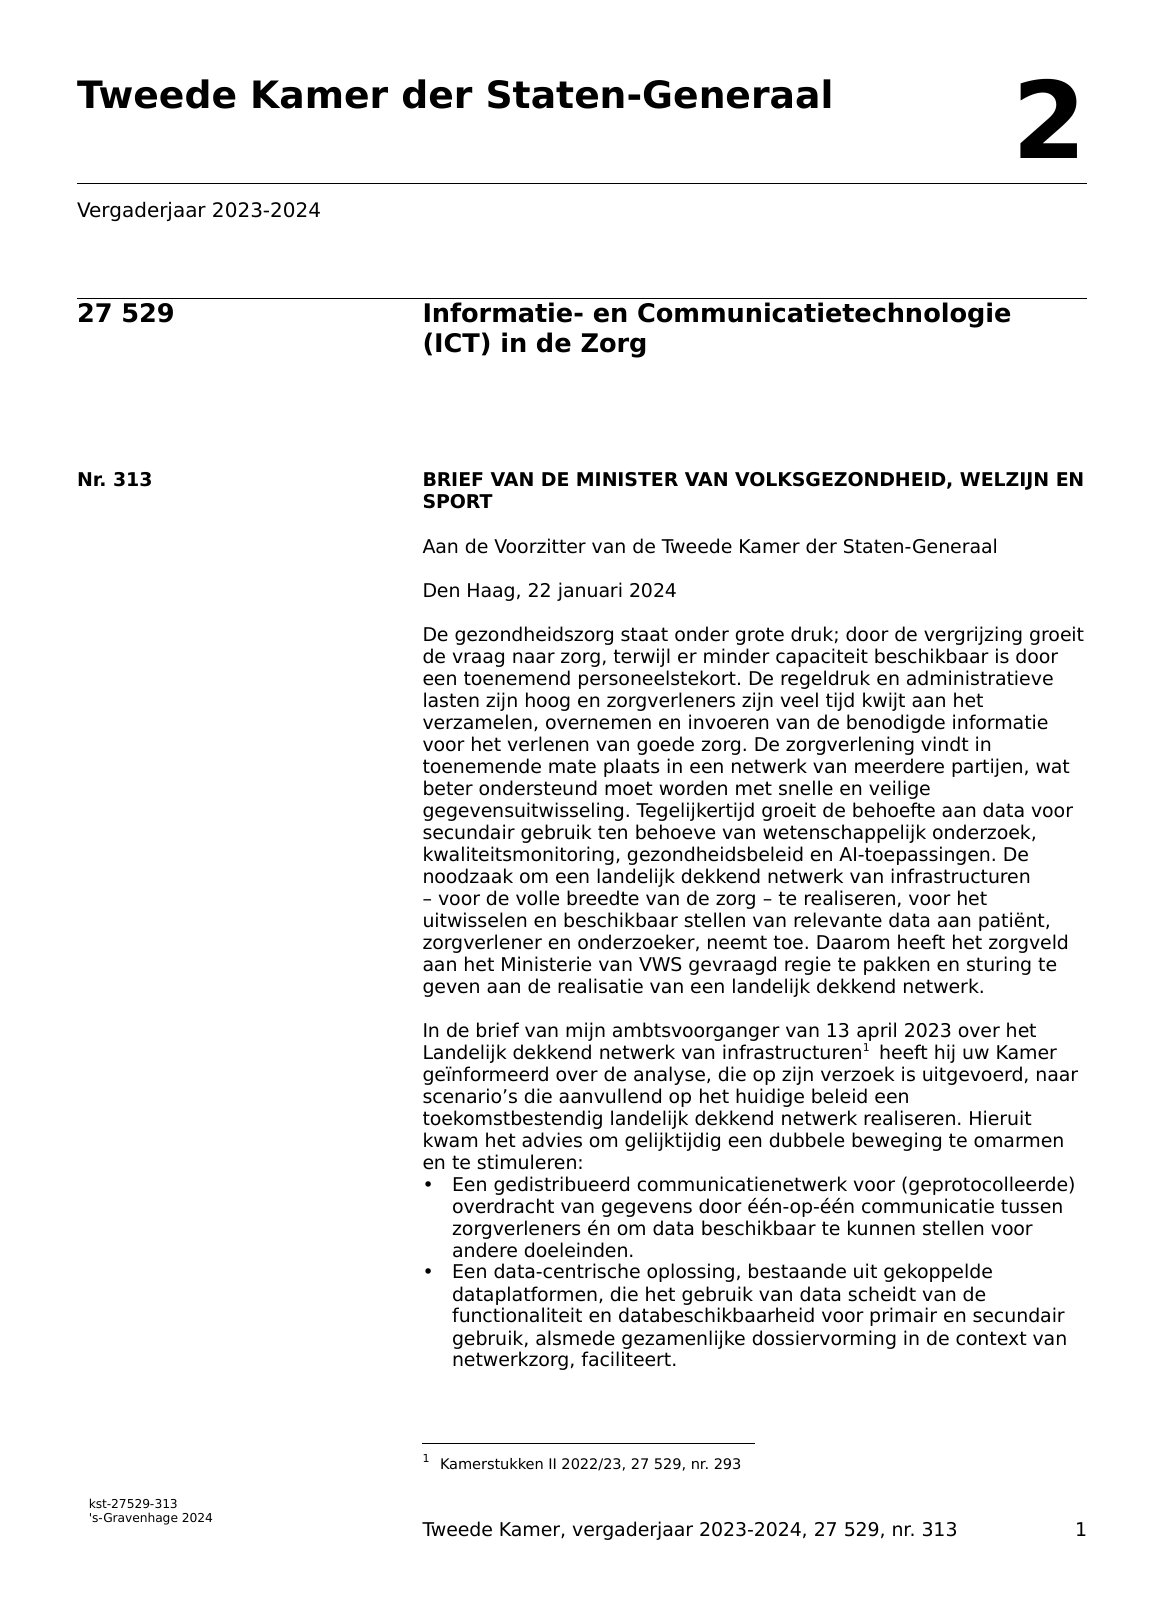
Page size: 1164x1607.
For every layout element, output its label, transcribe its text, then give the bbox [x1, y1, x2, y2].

text De gezondheidszorg staat onder grote druk; door de vergrijzing groeit de vraag naar zorg, terwijl er minder capaciteit beschikbaar is door een toenemend personeelstekort. De regeldruk en administratieve lasten zijn hoog en zorgverleners zijn veel tijd kwijt aan het verzamelen, overnemen en invoeren van de benodigde informatie voor het verlenen van goede zorg. De zorgverlening vindt in toenemende mate plaats in een netwerk van meerdere partijen, wat beter ondersteund moet worden met snelle en veilige gegevensuitwisseling. Tegelijkertijd groeit de behoefte aan data voor secundair gebruik ten behoeve van wetenschappelijk onderzoek, kwaliteitsmonitoring, gezondheidsbeleid en AI-toepassingen. De noodzaak om een landelijk dekkend netwerk van infrastructuren – voor de volle breedte van de zorg – te realiseren, voor het uitwisselen en beschikbaar stellen van relevante data aan patiënt, zorgverlener en onderzoeker, neemt toe. Daarom heeft het zorgveld aan het Ministerie van VWS gevraagd regie te pakken en sturing te geven aan de realisatie van een landelijk dekkend netwerk. [422, 624, 1087, 997]
subtitle 27 529 Informatie- en Communicatietechnologie (ICT) in de Zorg [77, 299, 1087, 358]
text In de brief van mijn ambtsvoorganger van 13 april 2023 over het Landelijk dekkend netwerk van infrastructuren heeft hij uw Kamer geïnformeerd over de analyse, die op zijn verzoek is uitgevoerd, naar scenario’s die aanvullend op het huidige beleid een toekomstbestendig landelijk dekkend netwerk realiseren. Hieruit kwam het advies om gelijktijdig een dubbele beweging te omarmen en te stimuleren: [422, 1020, 1087, 1173]
table_header 2 [886, 59, 1087, 183]
text • Een data-centrische oplossing, bestaande uit gekoppelde dataplatformen, die het gebruik van data scheidt van de functionaliteit en databeschikbaarheid voor primair en secundair gebruik, alsmede gezamenlijke dossiervorming in de context van netwerkzorg, faciliteert. [422, 1261, 1087, 1371]
text Kamerstukken II 2022/23, 27 529, nr. 293 [422, 1452, 1087, 1474]
text Den Haag, 22 januari 2024 [422, 580, 1087, 602]
table_header Tweede Kamer der Staten-Generaal [77, 59, 886, 183]
text • Een gedistribueerd communicatienetwerk voor (geprotocolleerde) overdracht van gegevens door één-op-één communicatie tussen zorgverleners én om data beschikbaar te kunnen stellen voor andere doeleinden. [422, 1173, 1087, 1261]
text Aan de Voorzitter van de Tweede Kamer der Staten-Generaal [422, 536, 1087, 557]
table_cell Vergaderjaar 2023-2024 [77, 184, 1087, 298]
text kst-27529-313 [88, 1497, 323, 1511]
text 's-Gravenhage 2024 [88, 1511, 323, 1525]
subtitle Nr. 313 BRIEF VAN DE MINISTER VAN VOLKSGEZONDHEID, WELZIJN EN SPORT [77, 469, 1087, 513]
